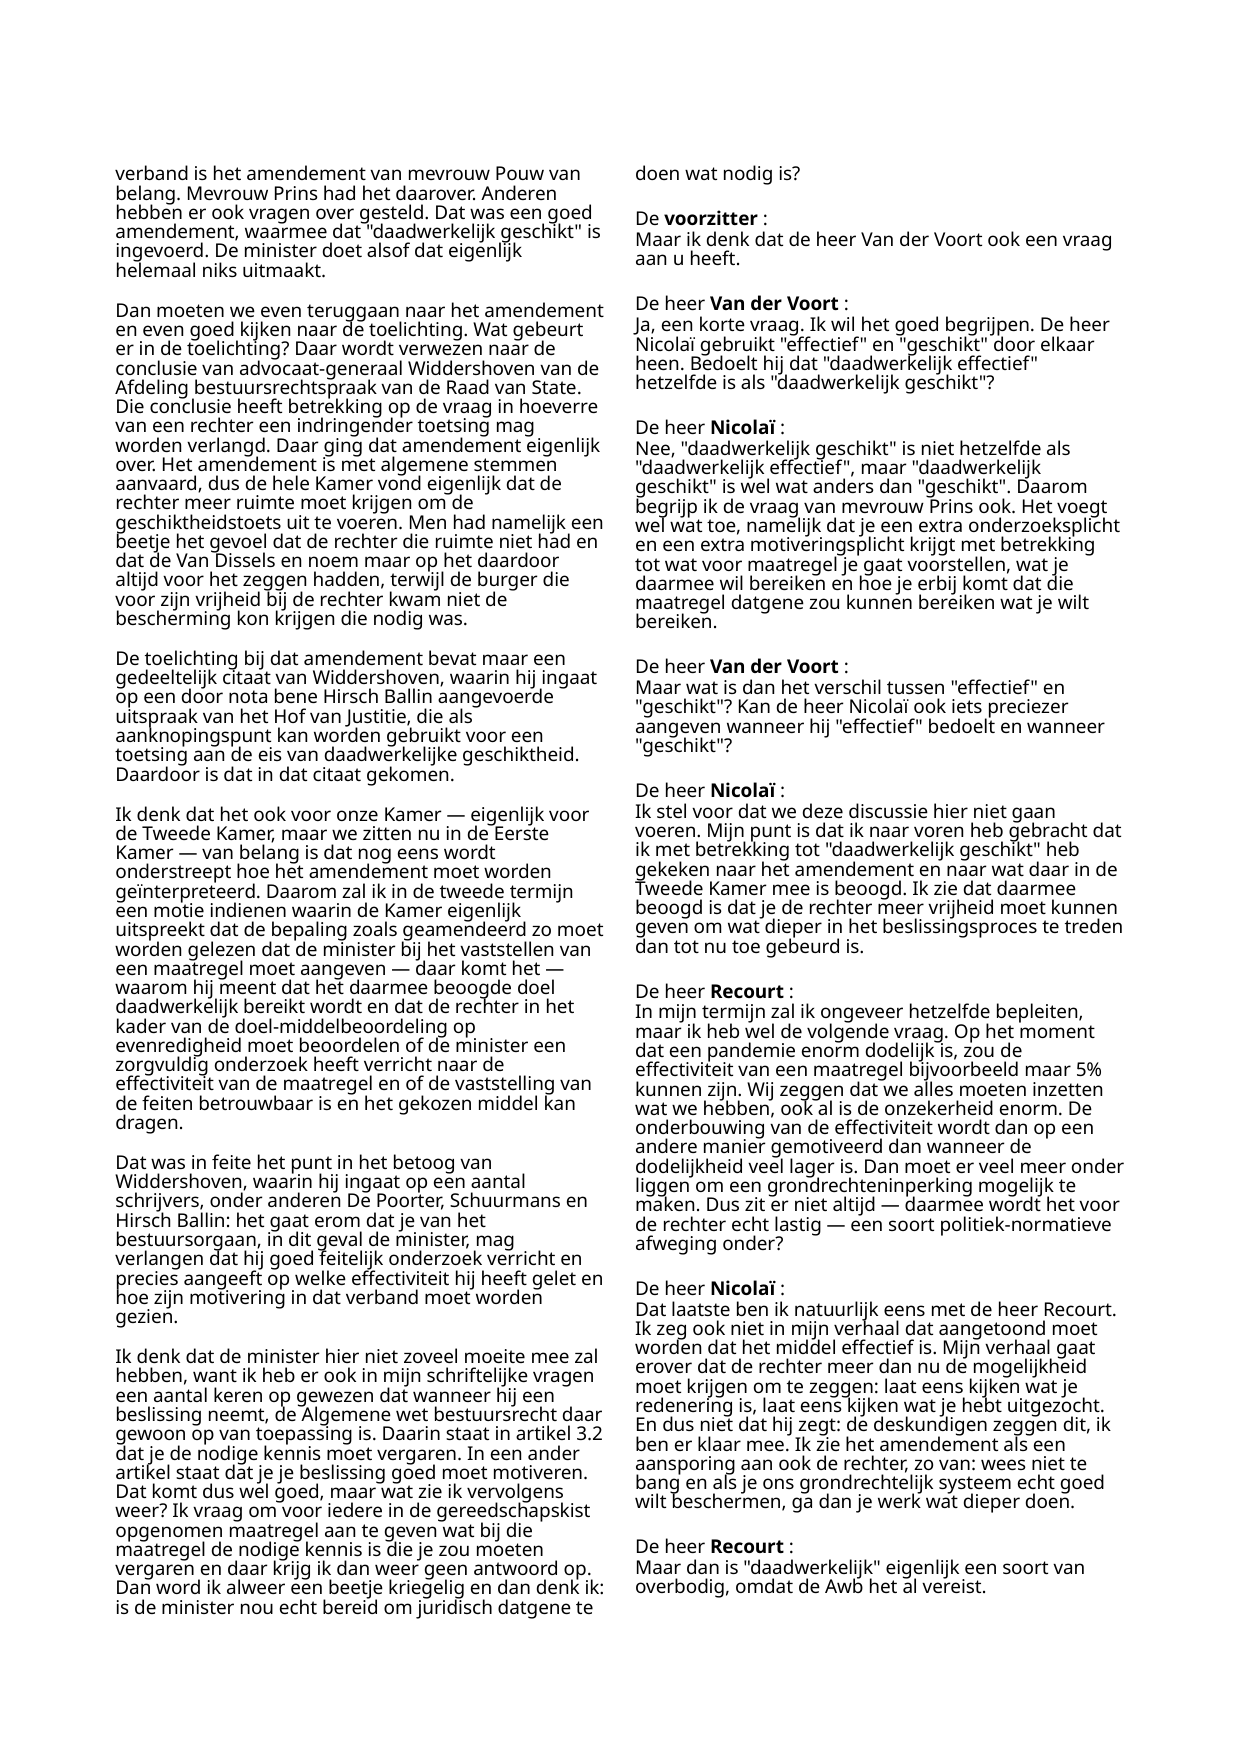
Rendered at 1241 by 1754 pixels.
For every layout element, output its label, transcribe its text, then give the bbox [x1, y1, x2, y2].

text De heer Van der Voort : [635, 653, 1125, 679]
text De heer Recourt : [635, 978, 1125, 1003]
text Ja, een korte vraag. Ik wil het goed begrijpen. De heer Nicolaï gebruikt "effectief" en "geschikt" door elkaar heen. Bedoelt hij dat "daadwerkelijk effectief" hetzelfde is als "daadwerkelijk geschikt"? [635, 316, 1125, 393]
text Dat was in feite het punt in het betoog van Widdershoven, waarin hij ingaat op een aantal schrijvers, onder anderen De Poorter, Schuurmans en Hirsch Ballin: het gaat erom dat je van het bestuursorgaan, in dit geval de minister, mag verlangen dat hij goed feitelijk onderzoek verricht en precies aangeeft op welke effectiviteit hij heeft gelet en hoe zijn motivering in dat verband moet worden gezien. [115, 1154, 605, 1327]
text De heer Van der Voort : [635, 291, 1125, 316]
text Nee, "daadwerkelijk geschikt" is niet hetzelfde als "daadwerkelijk effectief", maar "daadwerkelijk geschikt" is wel wat anders dan "geschikt". Daarom begrijp ik de vraag van mevrouw Prins ook. Het voegt wel wat toe, namelijk dat je een extra onderzoeksplicht en een extra motiveringsplicht krijgt met betrekking tot wat voor maatregel je gaat voorstellen, wat je daarmee wil bereiken en hoe je erbij komt dat die maatregel datgene zou kunnen bereiken wat je wilt bereiken. [635, 440, 1125, 633]
text De heer Nicolaï : [635, 414, 1125, 440]
text In mijn termijn zal ik ongeveer hetzelfde bepleiten, maar ik heb wel de volgende vraag. Op het moment dat een pandemie enorm dodelijk is, zou de effectiviteit van een maatregel bijvoorbeeld maar 5% kunnen zijn. Wij zeggen dat we alles moeten inzetten wat we hebben, ook al is de onzekerheid enorm. De onderbouwing van de effectiviteit wordt dan op een andere manier gemotiveerd dan wanneer de dodelijkheid veel lager is. Dan moet er veel meer onder liggen om een grondrechteninperking mogelijk te maken. Dus zit er niet altijd — daarmee wordt het voor de rechter echt lastig — een soort politiek-normatieve afweging onder? [635, 1003, 1125, 1254]
text Ik denk dat het ook voor onze Kamer — eigenlijk voor de Tweede Kamer, maar we zitten nu in de Eerste Kamer — van belang is dat nog eens wordt onderstreept hoe het amendement moet worden geïnterpreteerd. Daarom zal ik in de tweede termijn een motie indienen waarin de Kamer eigenlijk uitspreekt dat de bepaling zoals geamendeerd zo moet worden gelezen dat de minister bij het vaststellen van een maatregel moet aangeven — daar komt het — waarom hij meent dat het daarmee beoogde doel daadwerkelijk bereikt wordt en dat de rechter in het kader van de doel-middelbeoordeling op evenredigheid moet beoordelen of de minister een zorgvuldig onderzoek heeft verricht naar de effectiviteit van de maatregel en of de vaststelling van de feiten betrouwbaar is en het gekozen middel kan dragen. [115, 806, 605, 1133]
text Dat laatste ben ik natuurlijk eens met de heer Recourt. Ik zeg ook niet in mijn verhaal dat aangetoond moet worden dat het middel effectief is. Mijn verhaal gaat erover dat de rechter meer dan nu de mogelijkheid moet krijgen om te zeggen: laat eens kijken wat je redenering is, laat eens kijken wat je hebt uitgezocht. En dus niet dat hij zegt: de deskundigen zeggen dit, ik ben er klaar mee. Ik zie het amendement als een aansporing aan ook de rechter, zo van: wees niet te bang en als je ons grondrechtelijk systeem echt goed wilt beschermen, ga dan je werk wat dieper doen. [635, 1301, 1125, 1513]
text De heer Nicolaï : [635, 1275, 1125, 1301]
text De heer Recourt : [635, 1533, 1125, 1559]
text Ik stel voor dat we deze discussie hier niet gaan voeren. Mijn punt is dat ik naar voren heb gebracht dat ik met betrekking tot "daadwerkelijk geschikt" heb gekeken naar het amendement en naar wat daar in de Tweede Kamer mee is beoogd. Ik zie dat daarmee beoogd is dat je de rechter meer vrijheid moet kunnen geven om wat dieper in het beslissingsproces te treden dan tot nu toe gebeurd is. [635, 803, 1125, 957]
text De toelichting bij dat amendement bevat maar een gedeeltelijk citaat van Widdershoven, waarin hij ingaat op een door nota bene Hirsch Ballin aangevoerde uitspraak van het Hof van Justitie, die als aanknopingspunt kan worden gebruikt voor een toetsing aan de eis van daadwerkelijke geschiktheid. Daardoor is dat in dat citaat gekomen. [115, 650, 605, 785]
text Dan moeten we even teruggaan naar het amendement en even goed kijken naar de toelichting. Wat gebeurt er in de toelichting? Daar wordt verwezen naar de conclusie van advocaat-generaal Widdershoven van de Afdeling bestuursrechtspraak van de Raad van State. Die conclusie heeft betrekking op de vraag in hoeverre van een rechter een indringender toetsing mag worden verlangd. Daar ging dat amendement eigenlijk over. Het amendement is met algemene stemmen aanvaard, dus de hele Kamer vond eigenlijk dat de rechter meer ruimte moet krijgen om de geschiktheidstoets uit te voeren. Men had namelijk een beetje het gevoel dat de rechter die ruimte niet had en dat de Van Dissels en noem maar op het daardoor altijd voor het zeggen hadden, terwijl de burger die voor zijn vrijheid bij de rechter kwam niet de bescherming kon krijgen die nodig was. [115, 302, 605, 629]
text De heer Nicolaï : [635, 777, 1125, 803]
text De voorzitter : [635, 205, 1125, 231]
text Maar dan is "daadwerkelijk" eigenlijk een soort van overbodig, omdat de Awb het al vereist. [635, 1559, 1125, 1598]
text Maar ik denk dat de heer Van der Voort ook een vraag aan u heeft. [635, 231, 1125, 270]
text Maar wat is dan het verschil tussen "effectief" en "geschikt"? Kan de heer Nicolaï ook iets preciezer aangeven wanneer hij "effectief" bedoelt en wanneer "geschikt"? [635, 679, 1125, 756]
text Ik denk dat de minister hier niet zoveel moeite mee zal hebben, want ik heb er ook in mijn schriftelijke vragen een aantal keren op gewezen dat wanneer hij een beslissing neemt, de Algemene wet bestuursrecht daar gewoon op van toepassing is. Daarin staat in artikel 3.2 dat je de nodige kennis moet vergaren. In een ander artikel staat dat je je beslissing goed moet motiveren. Dat komt dus wel goed, maar wat zie ik vervolgens weer? Ik vraag om voor iedere in de gereedschapskist opgenomen maatregel aan te geven wat bij die maatregel de nodige kennis is die je zou moeten vergaren en daar krijg ik dan weer geen antwoord op. Dan word ik alweer een beetje kriegelig en dan denk ik: is de minister nou echt bereid om juridisch datgene te [115, 1348, 605, 1618]
text doen wat nodig is? [635, 165, 1125, 184]
text verband is het amendement van mevrouw Pouw van belang. Mevrouw Prins had het daarover. Anderen hebben er ook vragen over gesteld. Dat was een goed amendement, waarmee dat "daadwerkelijk geschikt" is ingevoerd. De minister doet alsof dat eigenlijk helemaal niks uitmaakt. [115, 165, 605, 281]
